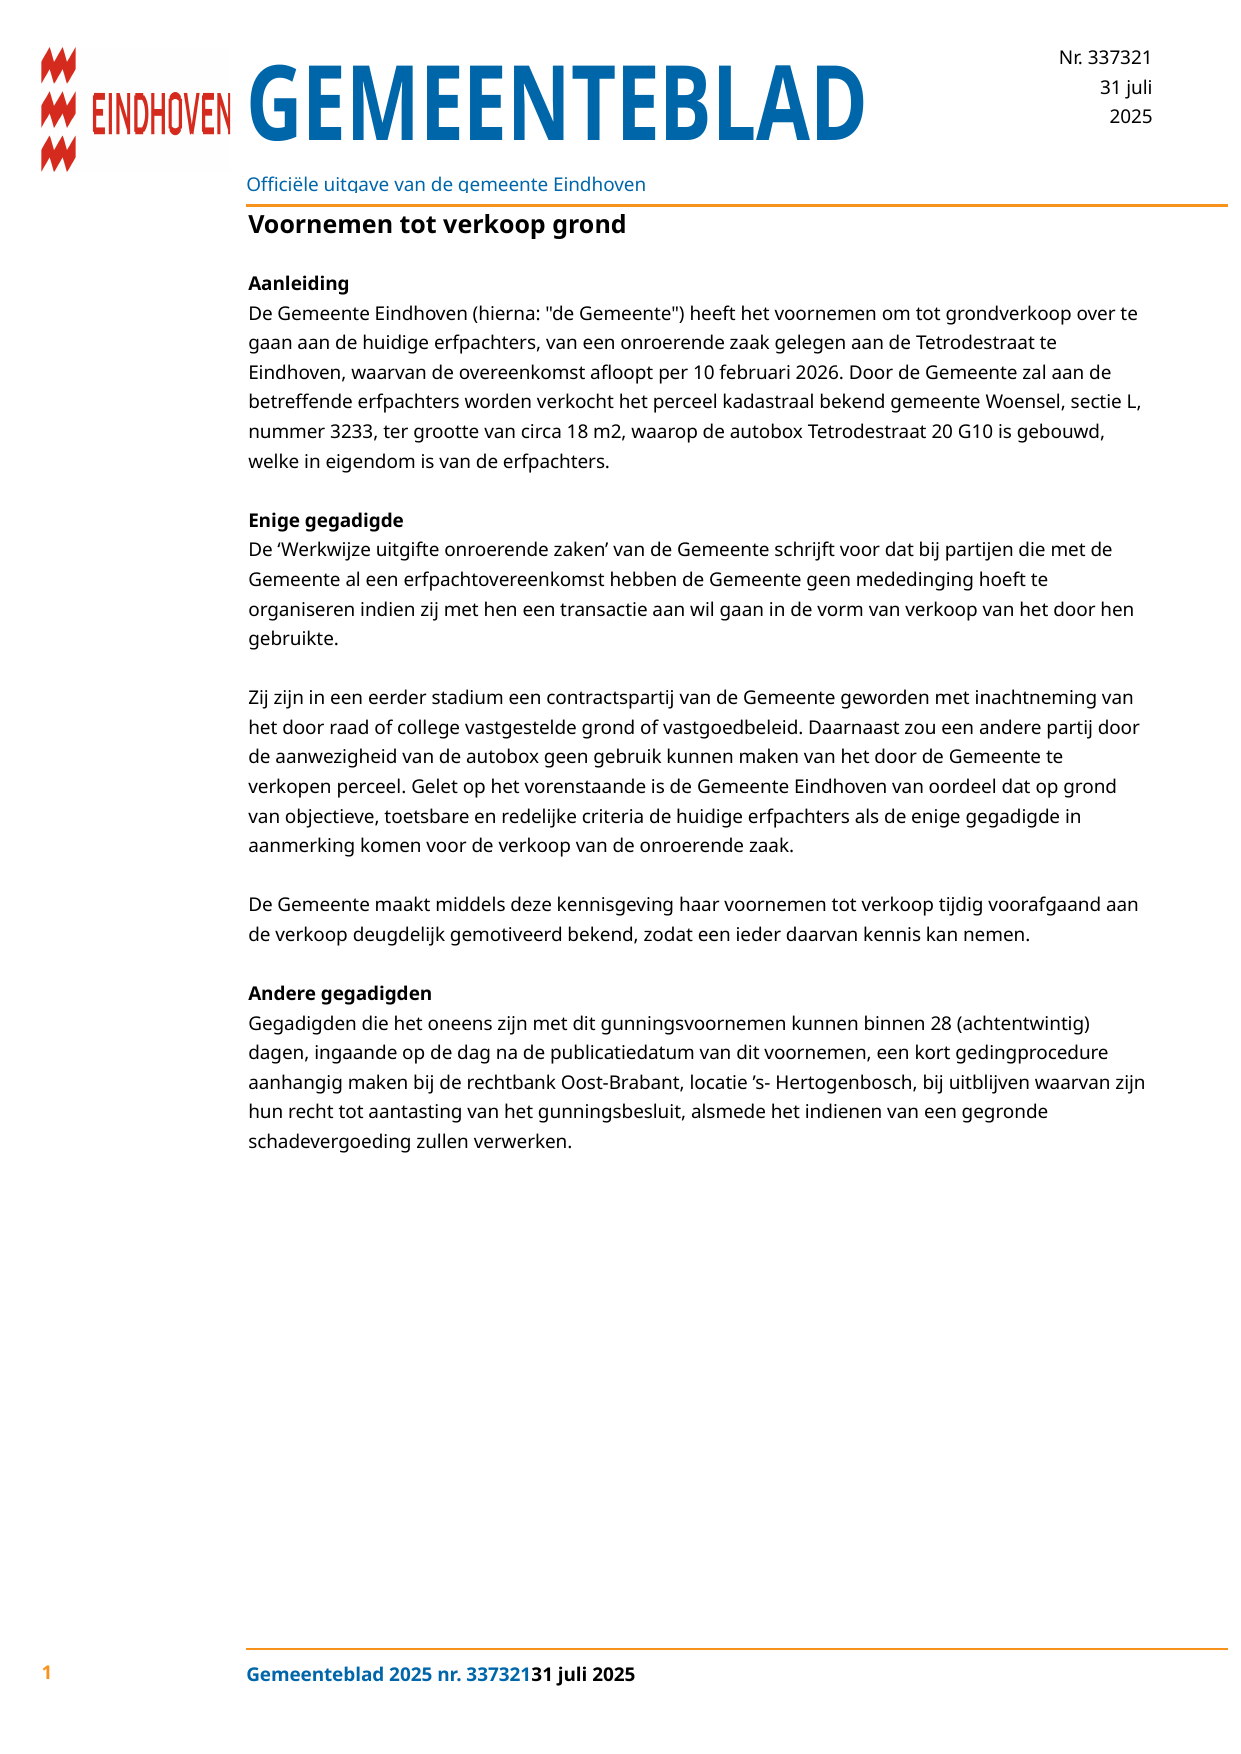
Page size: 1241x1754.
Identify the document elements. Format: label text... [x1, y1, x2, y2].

text Gegadigden die het oneens zijn met dit gunningsvoornemen kunnen binnen 28 (achtentwintig) dagen, ingaande op de dag na de publicatiedatum van dit voornemen, een kort gedingprocedure aanhangig maken bij de rechtbank Oost-Brabant, locatie ’s- Hertogenbosch, bij uitblijven waarvan zijn hun recht tot aantasting van het gunningsbesluit, alsmede het indienen van een gegronde schadevergoeding zullen verwerken. [248, 1010, 1152, 1154]
text De Gemeente maakt middels deze kennisgeving haar voornemen tot verkoop tijdig voorafgaand aan de verkoop deugdelijk gemotiveerd bekend, zodat een ieder daarvan kennis kan nemen. [248, 892, 1152, 947]
picture [41, 47, 231, 172]
text Enige gegadigde [248, 507, 1152, 533]
text Andere gegadigden [248, 980, 1152, 1006]
text Voornemen tot verkoop grond [248, 207, 1152, 241]
text De ‘Werkwijze uitgifte onroerende zaken’ van de Gemeente schrijft voor dat bij partijen die met de Gemeente al een erfpachtovereenkomst hebben de Gemeente geen mededinging hoeft te organiseren indien zij met hen een transactie aan wil gaan in de vorm van verkoop van het door hen gebruikte. [248, 537, 1152, 651]
text De Gemeente Eindhoven (hierna: "de Gemeente") heeft het voornemen om tot grondverkoop over te gaan aan de huidige erfpachters, van een onroerende zaak gelegen aan de Tetrodestraat te Eindhoven, waarvan de overeenkomst afloopt per 10 februari 2026. Door de Gemeente zal aan de betreffende erfpachters worden verkocht het perceel kadastraal bekend gemeente Woensel, sectie L, nummer 3233, ter grootte van circa 18 m2, waarop de autobox Tetrodestraat 20 G10 is gebouwd, welke in eigendom is van de erfpachters. [248, 300, 1152, 473]
text Aanleiding [248, 270, 1152, 296]
text Zij zijn in een eerder stadium een contractspartij van de Gemeente geworden met inachtneming van het door raad of college vastgestelde grond of vastgoedbeleid. Daarnaast zou een andere partij door de aanwezigheid van de autobox geen gebruik kunnen maken van het door de Gemeente te verkopen perceel. Gelet op het vorenstaande is de Gemeente Eindhoven van oordeel dat op grond van objectieve, toetsbare en redelijke criteria de huidige erfpachters als de enige gegadigde in aanmerking komen voor de verkoop van de onroerende zaak. [248, 684, 1152, 858]
